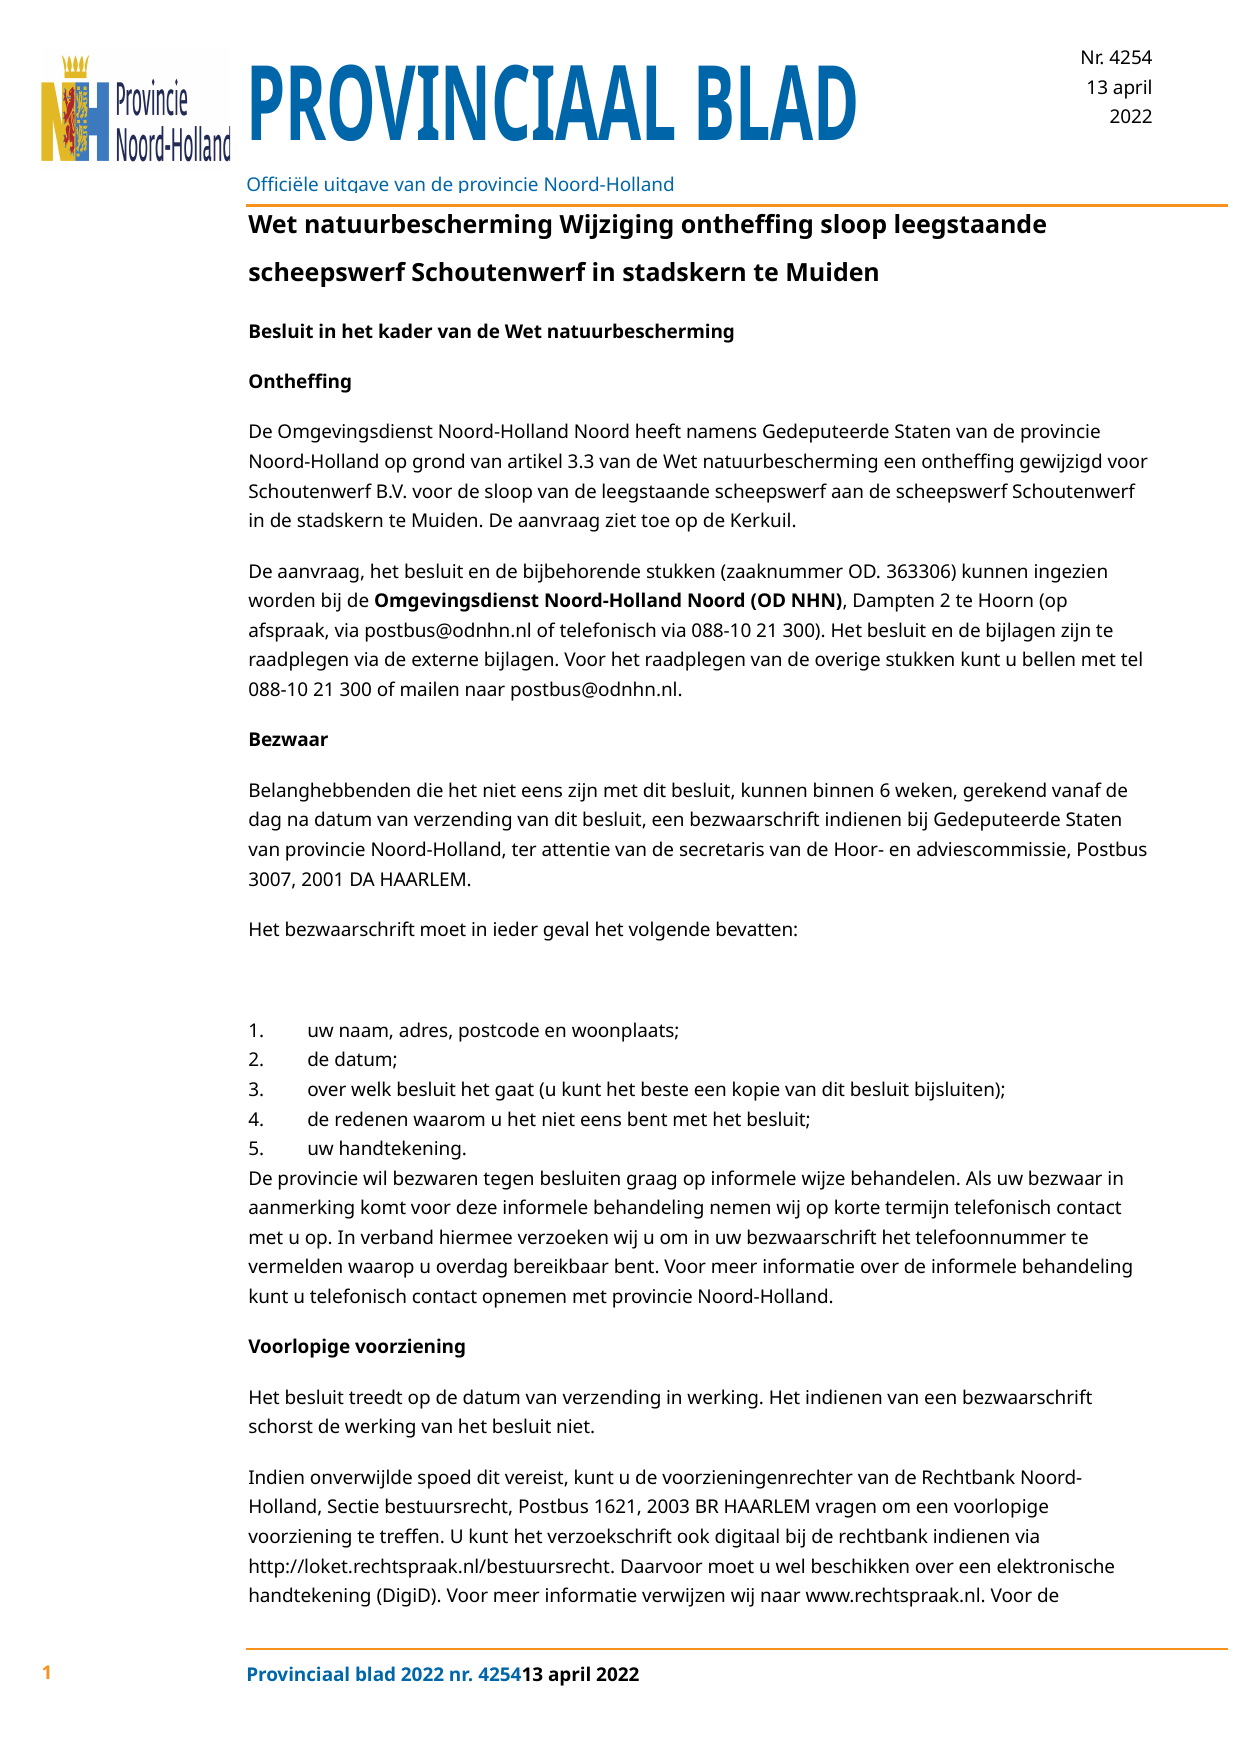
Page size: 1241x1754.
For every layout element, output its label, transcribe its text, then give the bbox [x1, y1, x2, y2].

list uw handtekening. [248, 1135, 1152, 1161]
text Indien onverwijlde spoed dit vereist, kunt u de voorzieningenrechter van de Rechtbank Noord-Holland, Sectie bestuursrecht, Postbus 1621, 2003 BR HAARLEM vragen om een voorlopige voorziening te treffen. U kunt het verzoekschrift ook digitaal bij de rechtbank indienen via http://loket.rechtspraak.nl/bestuursrecht. Daarvoor moet u wel beschikken over een elektronische handtekening (DigiD). Voor meer informatie verwijzen wij naar www.rechtspraak.nl. Voor de [248, 1464, 1152, 1608]
text Wet natuurbescherming Wijziging ontheffing sloop leegstaande scheepswerf Schoutenwerf in stadskern te Muiden [248, 207, 1152, 288]
text De provincie wil bezwaren tegen besluiten graag op informele wijze behandelen. Als uw bezwaar in aanmerking komt voor deze informele behandeling nemen wij op korte termijn telefonisch contact met u op. In verband hiermee verzoeken wij u om in uw bezwaarschrift het telefoonnummer te vermelden waarop u overdag bereikbaar bent. Voor meer informatie over de informele behandeling kunt u telefonisch contact opnemen met provincie Noord-Holland. [248, 1165, 1152, 1309]
text Bezwaar [248, 727, 1152, 752]
text Ontheffing [248, 368, 1152, 394]
text De Omgevingsdienst Noord-Holland Noord heeft namens Gedeputeerde Staten van de provincie Noord-Holland op grond van artikel 3.3 van de Wet natuurbescherming een ontheffing gewijzigd voor Schoutenwerf B.V. voor de sloop van de leegstaande scheepswerf aan de scheepswerf Schoutenwerf in de stadskern te Muiden. De aanvraag ziet toe op de Kerkuil. [248, 419, 1152, 533]
picture [41, 47, 231, 172]
text Voorlopige voorziening [248, 1334, 1152, 1359]
text Het besluit treedt op de datum van verzending in werking. Het indienen van een bezwaarschrift schorst de werking van het besluit niet. [248, 1384, 1152, 1439]
list de redenen waarom u het niet eens bent met het besluit; [248, 1106, 1152, 1132]
text Belanghebbenden die het niet eens zijn met dit besluit, kunnen binnen 6 weken, gerekend vanaf de dag na datum van verzending van dit besluit, een bezwaarschrift indienen bij Gedeputeerde Staten van provincie Noord-Holland, ter attentie van de secretaris van de Hoor- en adviescommissie, Postbus 3007, 2001 DA HAARLEM. [248, 777, 1152, 892]
list uw naam, adres, postcode en woonplaats; [248, 1017, 1152, 1043]
list over welk besluit het gaat (u kunt het beste een kopie van dit besluit bijsluiten); [248, 1076, 1152, 1102]
text De aanvraag, het besluit en de bijbehorende stukken (zaaknummer OD. 363306) kunnen ingezien worden bij de Omgevingsdienst Noord-Holland Noord (OD NHN), Dampten 2 te Hoorn (op afspraak, via postbus@odnhn.nl of telefonisch via 088-10 21 300). Het besluit en de bijlagen zijn te raadplegen via de externe bijlagen. Voor het raadplegen van de overige stukken kunt u bellen met tel 088-10 21 300 of mailen naar postbus@odnhn.nl. [248, 558, 1152, 702]
text Het bezwaarschrift moet in ieder geval het volgende bevatten: [248, 916, 1152, 942]
text Besluit in het kader van de Wet natuurbescherming [248, 318, 1152, 344]
list de datum; [248, 1047, 1152, 1072]
